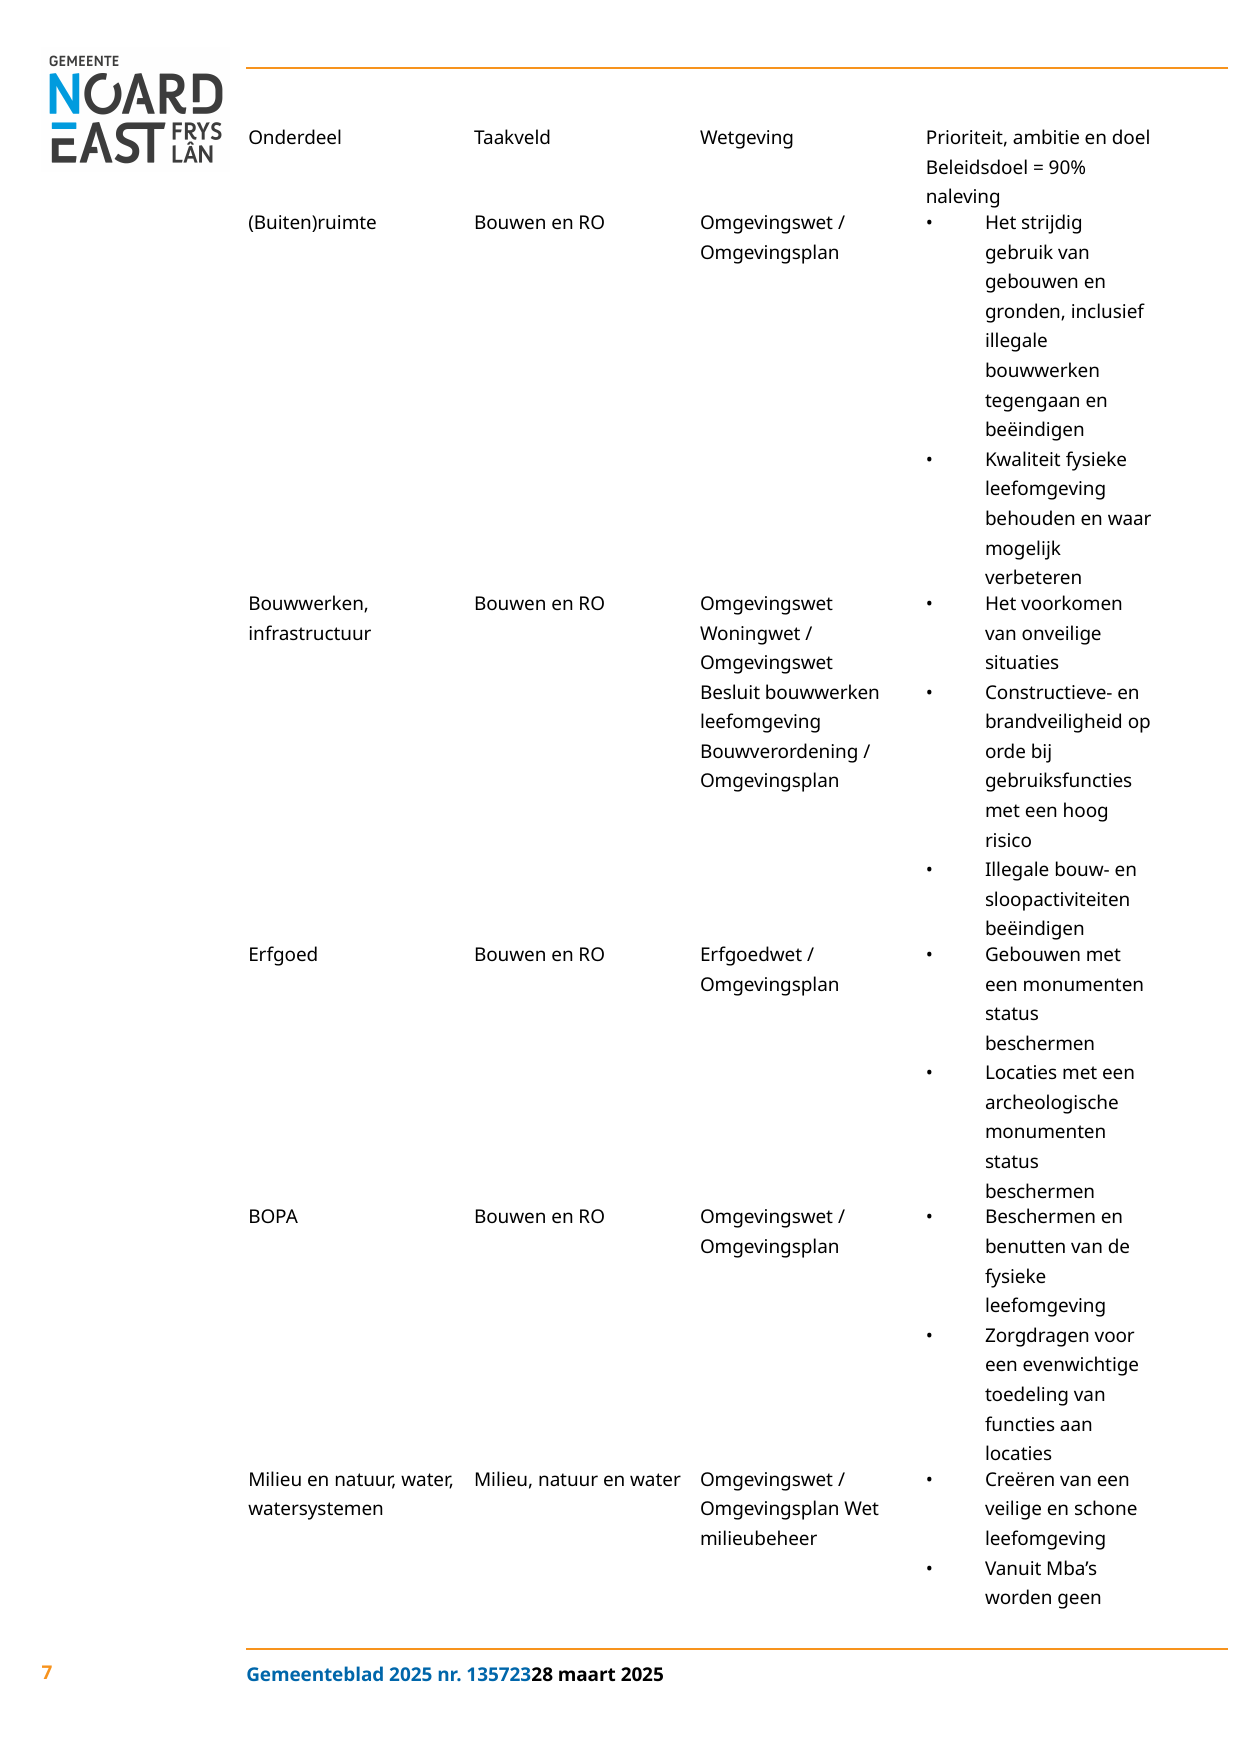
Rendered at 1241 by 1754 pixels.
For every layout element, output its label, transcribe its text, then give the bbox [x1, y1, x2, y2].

table_cell Erfgoed [248, 941, 474, 1204]
table_cell Gebouwen met een monumenten status beschermen Locaties met een archeologische monumenten status beschermen [926, 941, 1152, 1204]
table_cell Beschermen en benutten van de fysieke leefomgeving Zorgdragen voor een evenwichtige toedeling van functies aan locaties [926, 1204, 1152, 1466]
table_cell BOPA [248, 1204, 474, 1466]
table_cell Milieu, natuur en water [474, 1466, 700, 1610]
table_cell Omgevingswet Woningwet / Omgevingswet Besluit bouwwerken leefomgeving Bouwverordening / Omgevingsplan [700, 590, 926, 941]
picture [41, 47, 231, 172]
table_cell Bouwen en RO [474, 941, 700, 1204]
table_cell (Buiten)ruimte [248, 209, 474, 590]
table_cell Bouwen en RO [474, 1204, 700, 1466]
table_cell Omgevingswet / Omgevingsplan Wet milieubeheer [700, 1466, 926, 1610]
table_cell Het strijdig gebruik van gebouwen en gronden, inclusief illegale bouwwerken tegengaan en beëindigen Kwaliteit fysieke leefomgeving behouden en waar mogelijk verbeteren [926, 209, 1152, 590]
table_cell Omgevingswet / Omgevingsplan [700, 209, 926, 590]
table_cell Bouwen en RO [474, 590, 700, 941]
table_cell Bouwwerken, infrastructuur [248, 590, 474, 941]
table_cell Het voorkomen van onveilige situaties Constructieve- en brandveiligheid op orde bij gebruiksfuncties met een hoog risico Illegale bouw- en sloopactiviteiten beëindigen [926, 590, 1152, 941]
table_header Wetgeving [700, 125, 926, 209]
table_cell Omgevingswet / Omgevingsplan [700, 1204, 926, 1466]
table_cell Creëren van een veilige en schone leefomgeving Vanuit Mba’s worden geen [926, 1466, 1152, 1610]
table_cell Milieu en natuur, water, watersystemen [248, 1466, 474, 1610]
table_header Prioriteit, ambitie en doel Beleidsdoel = 90% naleving [926, 125, 1152, 209]
table_cell Erfgoedwet / Omgevingsplan [700, 941, 926, 1204]
table_cell Bouwen en RO [474, 209, 700, 590]
table_header Onderdeel [248, 125, 474, 209]
table_header Taakveld [474, 125, 700, 209]
